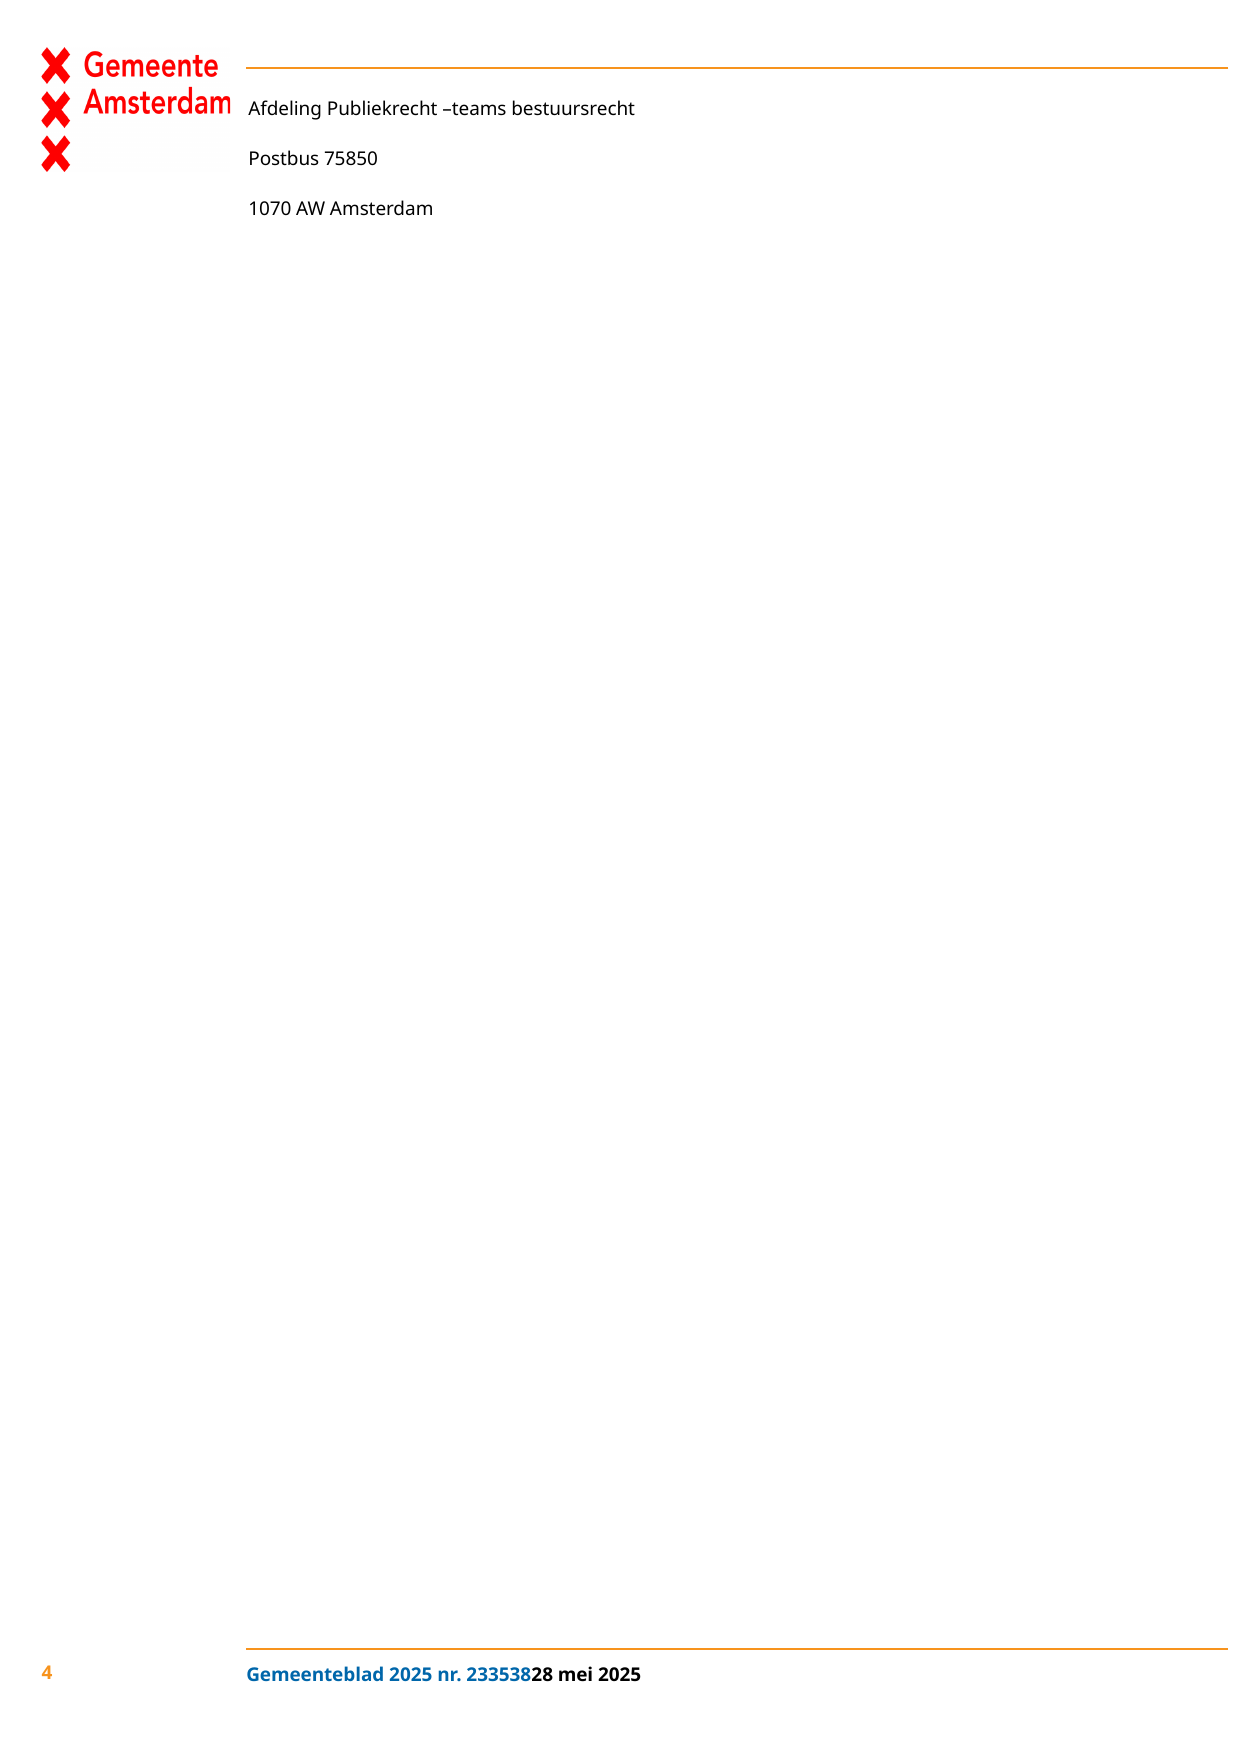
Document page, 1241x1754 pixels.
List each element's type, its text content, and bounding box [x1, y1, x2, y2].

text Afdeling Publiekrecht –teams bestuursrecht [248, 95, 1152, 121]
text Postbus 75850 [248, 145, 1152, 171]
picture [41, 47, 231, 172]
text 1070 AW Amsterdam [248, 196, 1152, 221]
